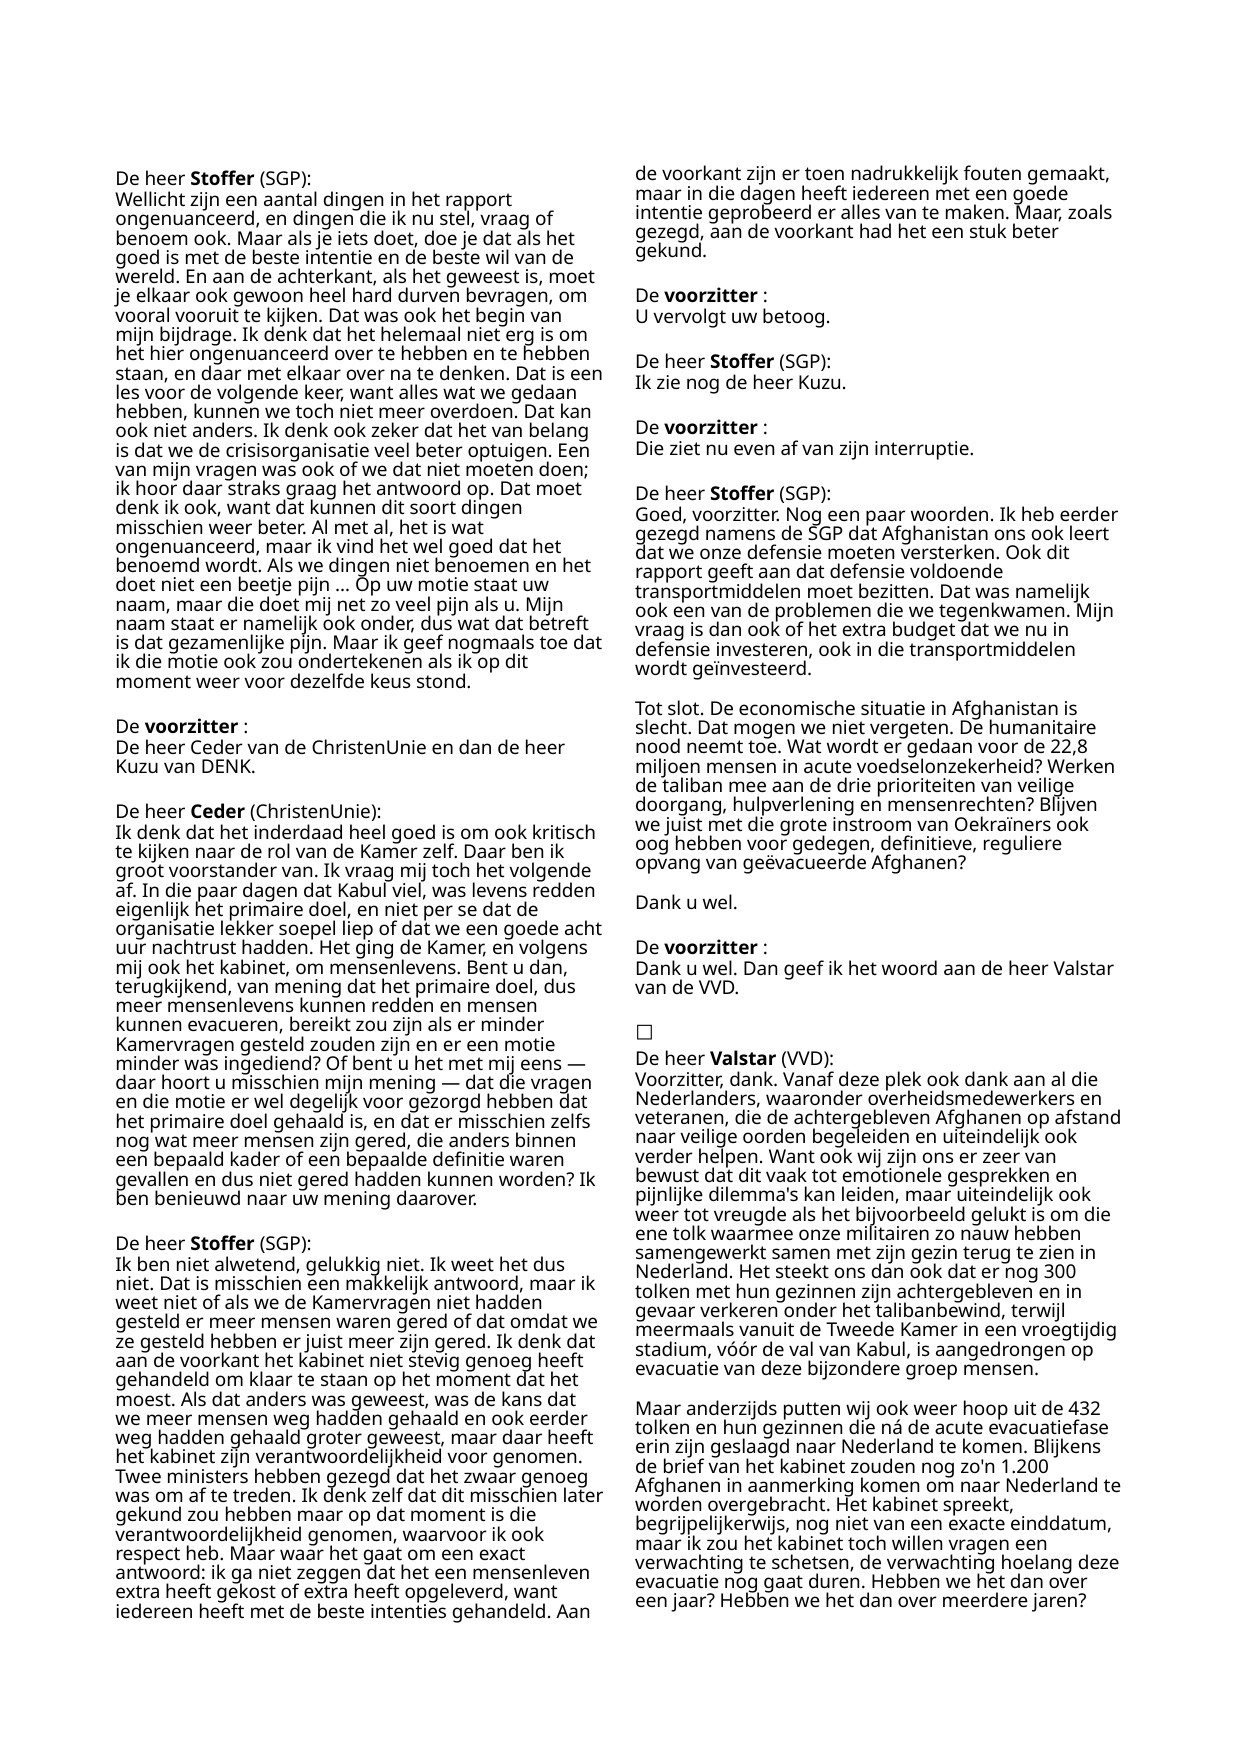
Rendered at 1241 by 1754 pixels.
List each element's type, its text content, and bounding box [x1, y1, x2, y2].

text Wellicht zijn een aantal dingen in het rapport ongenuanceerd, en dingen die ik nu stel, vraag of benoem ook. Maar als je iets doet, doe je dat als het goed is met de beste intentie en de beste wil van de wereld. En aan de achterkant, als het geweest is, moet je elkaar ook gewoon heel hard durven bevragen, om vooral vooruit te kijken. Dat was ook het begin van mijn bijdrage. Ik denk dat het helemaal niet erg is om het hier ongenuanceerd over te hebben en te hebben staan, en daar met elkaar over na te denken. Dat is een les voor de volgende keer, want alles wat we gedaan hebben, kunnen we toch niet meer overdoen. Dat kan ook niet anders. Ik denk ook zeker dat het van belang is dat we de crisisorganisatie veel beter optuigen. Een van mijn vragen was ook of we dat niet moeten doen; ik hoor daar straks graag het antwoord op. Dat moet denk ik ook, want dat kunnen dit soort dingen misschien weer beter. Al met al, het is wat ongenuanceerd, maar ik vind het wel goed dat het benoemd wordt. Als we dingen niet benoemen en het doet niet een beetje pijn … Op uw motie staat uw naam, maar die doet mij net zo veel pijn als u. Mijn naam staat er namelijk ook onder, dus wat dat betreft is dat gezamenlijke pijn. Maar ik geef nogmaals toe dat ik die motie ook zou ondertekenen als ik op dit moment weer voor dezelfde keus stond. [115, 191, 605, 692]
text Maar anderzijds putten wij ook weer hoop uit de 432 tolken en hun gezinnen die ná de acute evacuatiefase erin zijn geslaagd naar Nederland te komen. Blijkens de brief van het kabinet zouden nog zo'n 1.200 Afghanen in aanmerking komen om naar Nederland te worden overgebracht. Het kabinet spreekt, begrijpelijkerwijs, nog niet van een exacte einddatum, maar ik zou het kabinet toch willen vragen een verwachting te schetsen, de verwachting hoelang deze evacuatie nog gaat duren. Hebben we het dan over een jaar? Hebben we het dan over meerdere jaren? [635, 1400, 1125, 1612]
text De heer Stoffer (SGP): [635, 348, 1125, 374]
text U vervolgt uw betoog. [635, 308, 1125, 327]
text De voorzitter : [115, 713, 605, 739]
text ⬜ [635, 1019, 1125, 1045]
text Tot slot. De economische situatie in Afghanistan is slecht. Dat mogen we niet vergeten. De humanitaire nood neemt toe. Wat wordt er gedaan voor de 22,8 miljoen mensen in acute voedselonzekerheid? Werken de taliban mee aan de drie prioriteiten van veilige doorgang, hulpverlening en mensenrechten? Blijven we juist met die grote instroom van Oekraïners ook oog hebben voor gedegen, definitieve, reguliere opvang van geëvacueerde Afghanen? [635, 700, 1125, 873]
text Die ziet nu even af van zijn interruptie. [635, 440, 1125, 459]
text De voorzitter : [635, 934, 1125, 960]
text De heer Stoffer (SGP): [115, 165, 605, 191]
text Dank u wel. Dan geef ik het woord aan de heer Valstar van de VVD. [635, 960, 1125, 998]
text Ik denk dat het inderdaad heel goed is om ook kritisch te kijken naar de rol van de Kamer zelf. Daar ben ik groot voorstander van. Ik vraag mij toch het volgende af. In die paar dagen dat Kabul viel, was levens redden eigenlijk het primaire doel, en niet per se dat de organisatie lekker soepel liep of dat we een goede acht uur nachtrust hadden. Het ging de Kamer, en volgens mij ook het kabinet, om mensenlevens. Bent u dan, terugkijkend, van mening dat het primaire doel, dus meer mensenlevens kunnen redden en mensen kunnen evacueren, bereikt zou zijn als er minder Kamervragen gesteld zouden zijn en er een motie minder was ingediend? Of bent u het met mij eens — daar hoort u misschien mijn mening — dat die vragen en die motie er wel degelijk voor gezorgd hebben dat het primaire doel gehaald is, en dat er misschien zelfs nog wat meer mensen zijn gered, die anders binnen een bepaald kader of een bepaalde definitie waren gevallen en dus niet gered hadden kunnen worden? Ik ben benieuwd naar uw mening daarover. [115, 824, 605, 1209]
text Ik zie nog de heer Kuzu. [635, 374, 1125, 393]
text De heer Stoffer (SGP): [115, 1230, 605, 1256]
text De voorzitter : [635, 282, 1125, 308]
text De heer Valstar (VVD): [635, 1045, 1125, 1071]
text Dank u wel. [635, 894, 1125, 913]
text Ik ben niet alwetend, gelukkig niet. Ik weet het dus niet. Dat is misschien een makkelijk antwoord, maar ik weet niet of als we de Kamervragen niet hadden gesteld er meer mensen waren gered of dat omdat we ze gesteld hebben er juist meer zijn gered. Ik denk dat aan de voorkant het kabinet niet stevig genoeg heeft gehandeld om klaar te staan op het moment dat het moest. Als dat anders was geweest, was de kans dat we meer mensen weg hadden gehaald en ook eerder weg hadden gehaald groter geweest, maar daar heeft het kabinet zijn verantwoordelijkheid voor genomen. Twee ministers hebben gezegd dat het zwaar genoeg was om af te treden. Ik denk zelf dat dit misschien later gekund zou hebben maar op dat moment is die verantwoordelijkheid genomen, waarvoor ik ook respect heb. Maar waar het gaat om een exact antwoord: ik ga niet zeggen dat het een mensenleven extra heeft gekost of extra heeft opgeleverd, want iedereen heeft met de beste intenties gehandeld. Aan [115, 1256, 605, 1622]
text Voorzitter, dank. Vanaf deze plek ook dank aan al die Nederlanders, waaronder overheidsmedewerkers en veteranen, die de achtergebleven Afghanen op afstand naar veilige oorden begeleiden en uiteindelijk ook verder helpen. Want ook wij zijn ons er zeer van bewust dat dit vaak tot emotionele gesprekken en pijnlijke dilemma's kan leiden, maar uiteindelijk ook weer tot vreugde als het bijvoorbeeld gelukt is om die ene tolk waarmee onze militairen zo nauw hebben samengewerkt samen met zijn gezin terug te zien in Nederland. Het steekt ons dan ook dat er nog 300 tolken met hun gezinnen zijn achtergebleven en in gevaar verkeren onder het talibanbewind, terwijl meermaals vanuit de Tweede Kamer in een vroegtijdig stadium, vóór de val van Kabul, is aangedrongen op evacuatie van deze bijzondere groep mensen. [635, 1071, 1125, 1379]
text De voorzitter : [635, 414, 1125, 440]
text De heer Stoffer (SGP): [635, 480, 1125, 506]
text Goed, voorzitter. Nog een paar woorden. Ik heb eerder gezegd namens de SGP dat Afghanistan ons ook leert dat we onze defensie moeten versterken. Ook dit rapport geeft aan dat defensie voldoende transportmiddelen moet bezitten. Dat was namelijk ook een van de problemen die we tegenkwamen. Mijn vraag is dan ook of het extra budget dat we nu in defensie investeren, ook in die transportmiddelen wordt geïnvesteerd. [635, 506, 1125, 679]
text de voorkant zijn er toen nadrukkelijk fouten gemaakt, maar in die dagen heeft iedereen met een goede intentie geprobeerd er alles van te maken. Maar, zoals gezegd, aan de voorkant had het een stuk beter gekund. [635, 165, 1125, 262]
text De heer Ceder van de ChristenUnie en dan de heer Kuzu van DENK. [115, 739, 605, 777]
text De heer Ceder (ChristenUnie): [115, 798, 605, 824]
